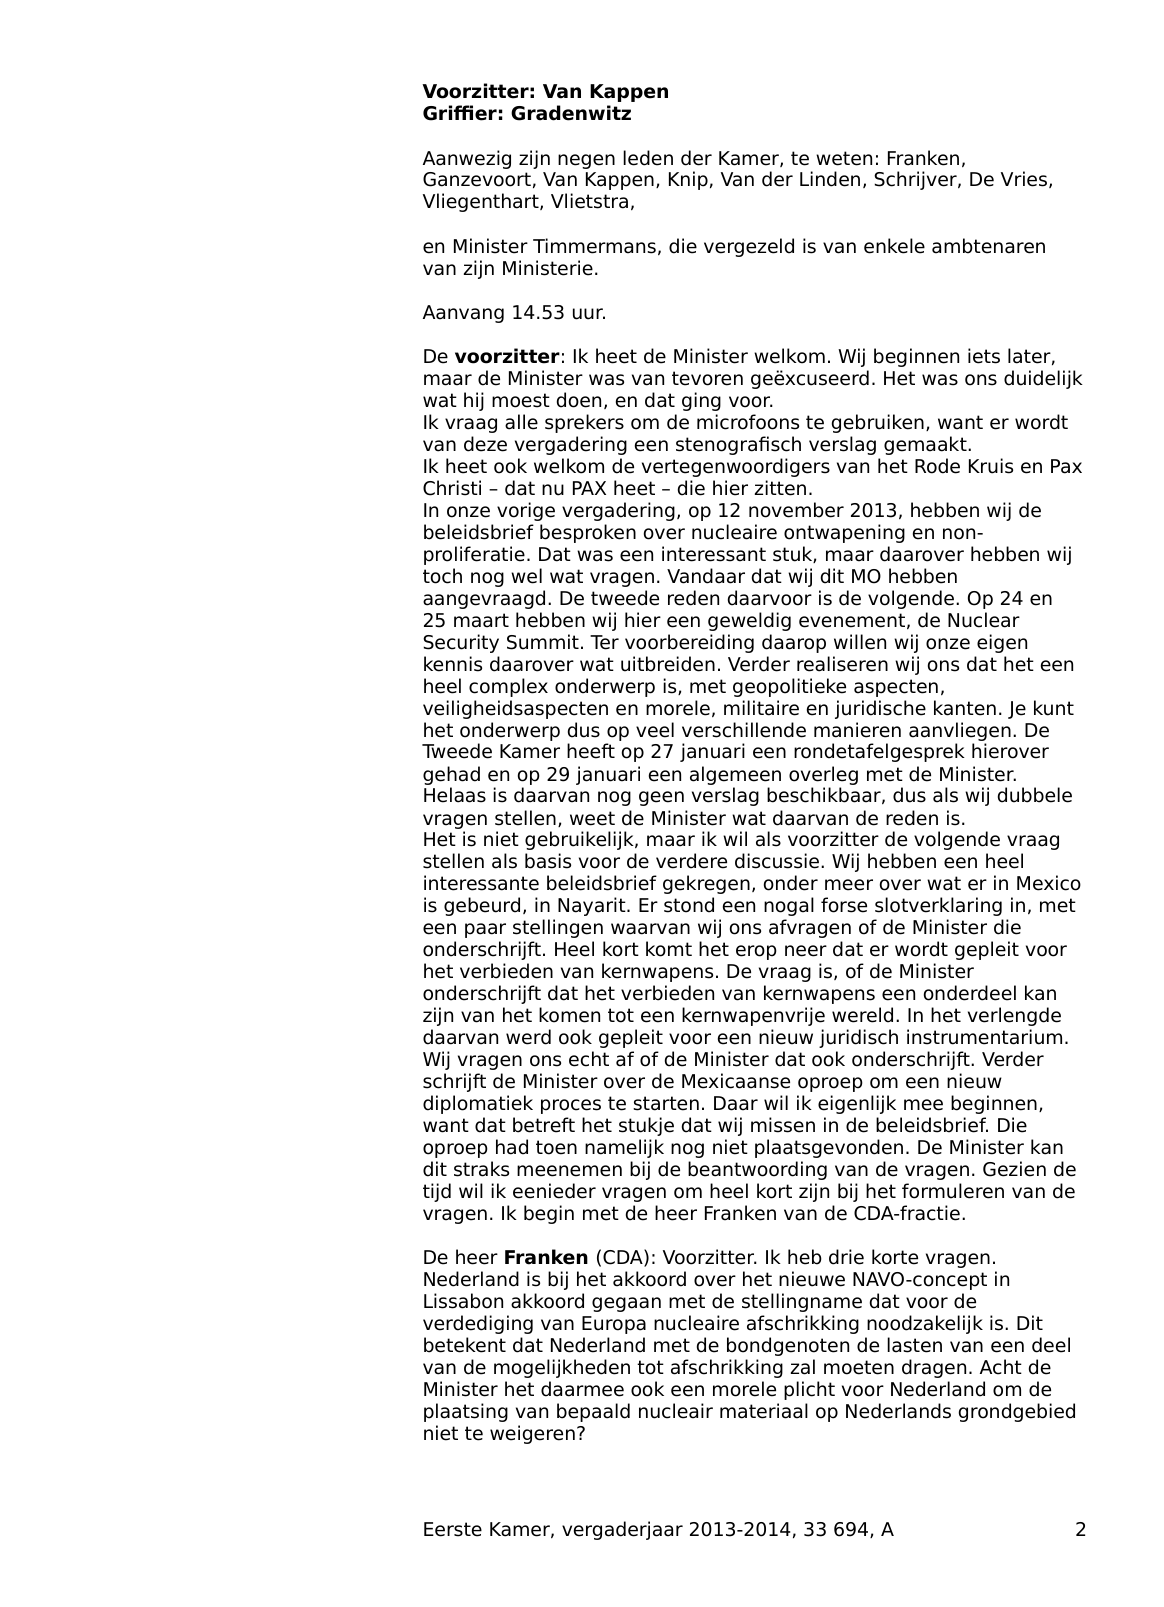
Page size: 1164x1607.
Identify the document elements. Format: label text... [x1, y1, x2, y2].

text Ik vraag alle sprekers om de microfoons te gebruiken, want er wordt van deze vergadering een stenografisch verslag gemaakt. [422, 412, 1087, 456]
text De voorzitter: Ik heet de Minister welkom. Wij beginnen iets later, maar de Minister was van tevoren geëxcuseerd. Het was ons duidelijk wat hij moest doen, en dat ging voor. [422, 346, 1087, 412]
text Het is niet gebruikelijk, maar ik wil als voorzitter de volgende vraag stellen als basis voor de verdere discussie. Wij hebben een heel interessante beleidsbrief gekregen, onder meer over wat er in Mexico is gebeurd, in Nayarit. Er stond een nogal forse slotverklaring in, met een paar stellingen waarvan wij ons afvragen of de Minister die onderschrijft. Heel kort komt het erop neer dat er wordt gepleit voor het verbieden van kernwapens. De vraag is, of de Minister onderschrijft dat het verbieden van kernwapens een onderdeel kan zijn van het komen tot een kernwapenvrije wereld. In het verlengde daarvan werd ook gepleit voor een nieuw juridisch instrumentarium. Wij vragen ons echt af of de Minister dat ook onderschrijft. Verder schrijft de Minister over de Mexicaanse oproep om een nieuw diplomatiek proces te starten. Daar wil ik eigenlijk mee beginnen, want dat betreft het stukje dat wij missen in de beleidsbrief. Die oproep had toen namelijk nog niet plaatsgevonden. De Minister kan dit straks meenemen bij de beantwoording van de vragen. Gezien de tijd wil ik eenieder vragen om heel kort zijn bij het formuleren van de vragen. Ik begin met de heer Franken van de CDA-fractie. [422, 829, 1087, 1225]
text De heer Franken (CDA): Voorzitter. Ik heb drie korte vragen. Nederland is bij het akkoord over het nieuwe NAVO-concept in Lissabon akkoord gegaan met de stellingname dat voor de verdediging van Europa nucleaire afschrikking noodzakelijk is. Dit betekent dat Nederland met de bondgenoten de lasten van een deel van de mogelijkheden tot afschrikking zal moeten dragen. Acht de Minister het daarmee ook een morele plicht voor Nederland om de plaatsing van bepaald nucleair materiaal op Nederlands grondgebied niet te weigeren? [422, 1247, 1087, 1445]
text Voorzitter: Van Kappen [422, 81, 1087, 103]
text en Minister Timmermans, die vergezeld is van enkele ambtenaren van zijn Ministerie. [422, 236, 1087, 279]
text Griffier: Gradenwitz [422, 103, 1087, 125]
text Aanvang 14.53 uur. [422, 302, 1087, 324]
text Ik heet ook welkom de vertegenwoordigers van het Rode Kruis en Pax Christi – dat nu PAX heet – die hier zitten. [422, 456, 1087, 500]
text Aanwezig zijn negen leden der Kamer, te weten: Franken, Ganzevoort, Van Kappen, Knip, Van der Linden, Schrijver, De Vries, Vliegenthart, Vlietstra, [422, 147, 1087, 213]
text In onze vorige vergadering, op 12 november 2013, hebben wij de beleidsbrief besproken over nucleaire ontwapening en non-proliferatie. Dat was een interessant stuk, maar daarover hebben wij toch nog wel wat vragen. Vandaar dat wij dit MO hebben aangevraagd. De tweede reden daarvoor is de volgende. Op 24 en 25 maart hebben wij hier een geweldig evenement, de Nuclear Security Summit. Ter voorbereiding daarop willen wij onze eigen kennis daarover wat uitbreiden. Verder realiseren wij ons dat het een heel complex onderwerp is, met geopolitieke aspecten, veiligheidsaspecten en morele, militaire en juridische kanten. Je kunt het onderwerp dus op veel verschillende manieren aanvliegen. De Tweede Kamer heeft op 27 januari een rondetafelgesprek hierover gehad en op 29 januari een algemeen overleg met de Minister. Helaas is daarvan nog geen verslag beschikbaar, dus als wij dubbele vragen stellen, weet de Minister wat daarvan de reden is. [422, 500, 1087, 829]
